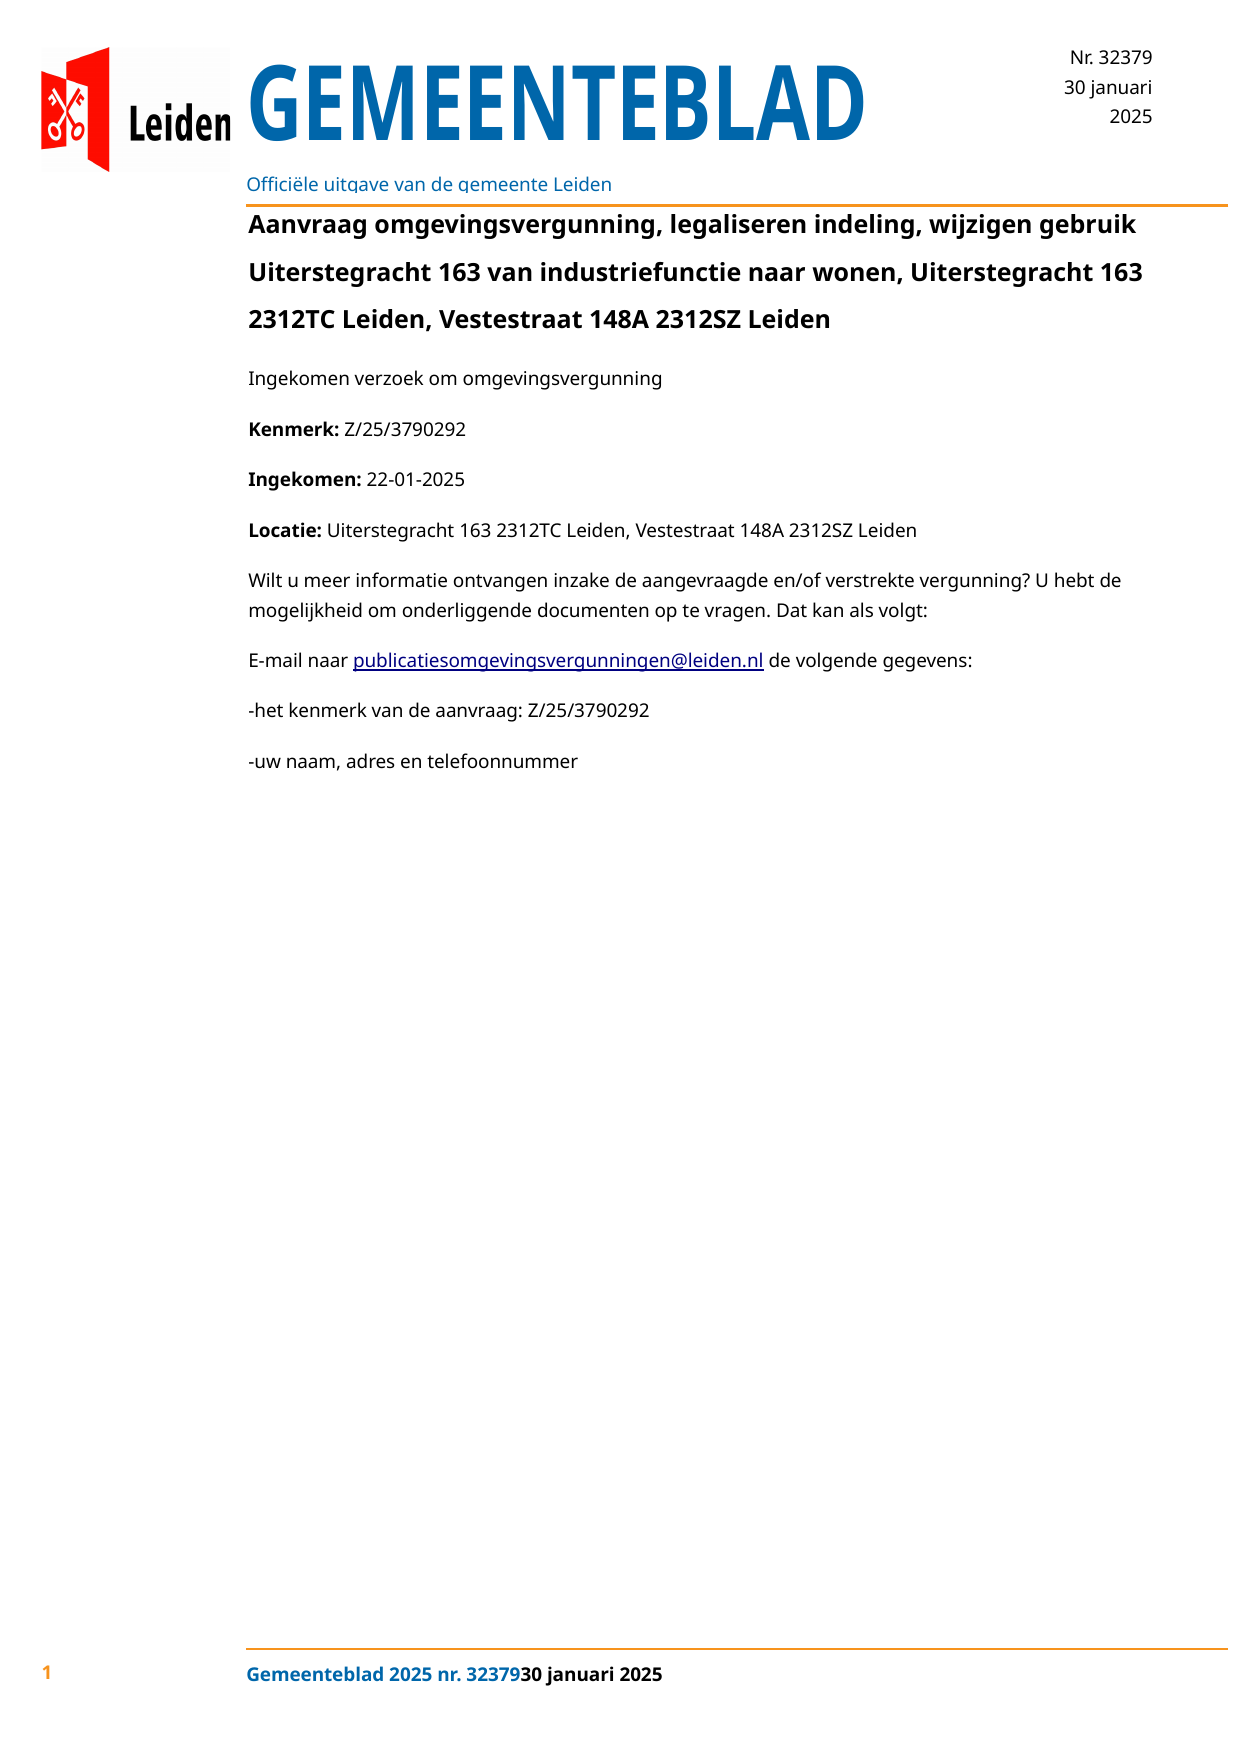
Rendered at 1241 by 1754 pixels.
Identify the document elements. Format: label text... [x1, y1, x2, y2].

text Ingekomen: 22-01-2025 [248, 466, 1152, 492]
text Kenmerk: Z/25/3790292 [248, 416, 1152, 442]
text -het kenmerk van de aanvraag: Z/25/3790292 [248, 698, 1152, 723]
text Locatie: Uiterstegracht 163 2312TC Leiden, Vestestraat 148A 2312SZ Leiden [248, 517, 1152, 542]
text -uw naam, adres en telefoonnummer [248, 748, 1152, 774]
text E-mail naar publicatiesomgevingsvergunningen@leiden.nl de volgende gegevens: [248, 647, 1152, 673]
text Aanvraag omgevingsvergunning, legaliseren indeling, wijzigen gebruik Uiterstegracht 163 van industriefunctie naar wonen, Uiterstegracht 163 2312TC Leiden, Vestestraat 148A 2312SZ Leiden [248, 207, 1152, 336]
text Ingekomen verzoek om omgevingsvergunning [248, 366, 1152, 391]
text Wilt u meer informatie ontvangen inzake de aangevraagde en/of verstrekte vergunning? U hebt de mogelijkheid om onderliggende documenten op te vragen. Dat kan als volgt: [248, 567, 1152, 622]
picture [41, 47, 231, 172]
